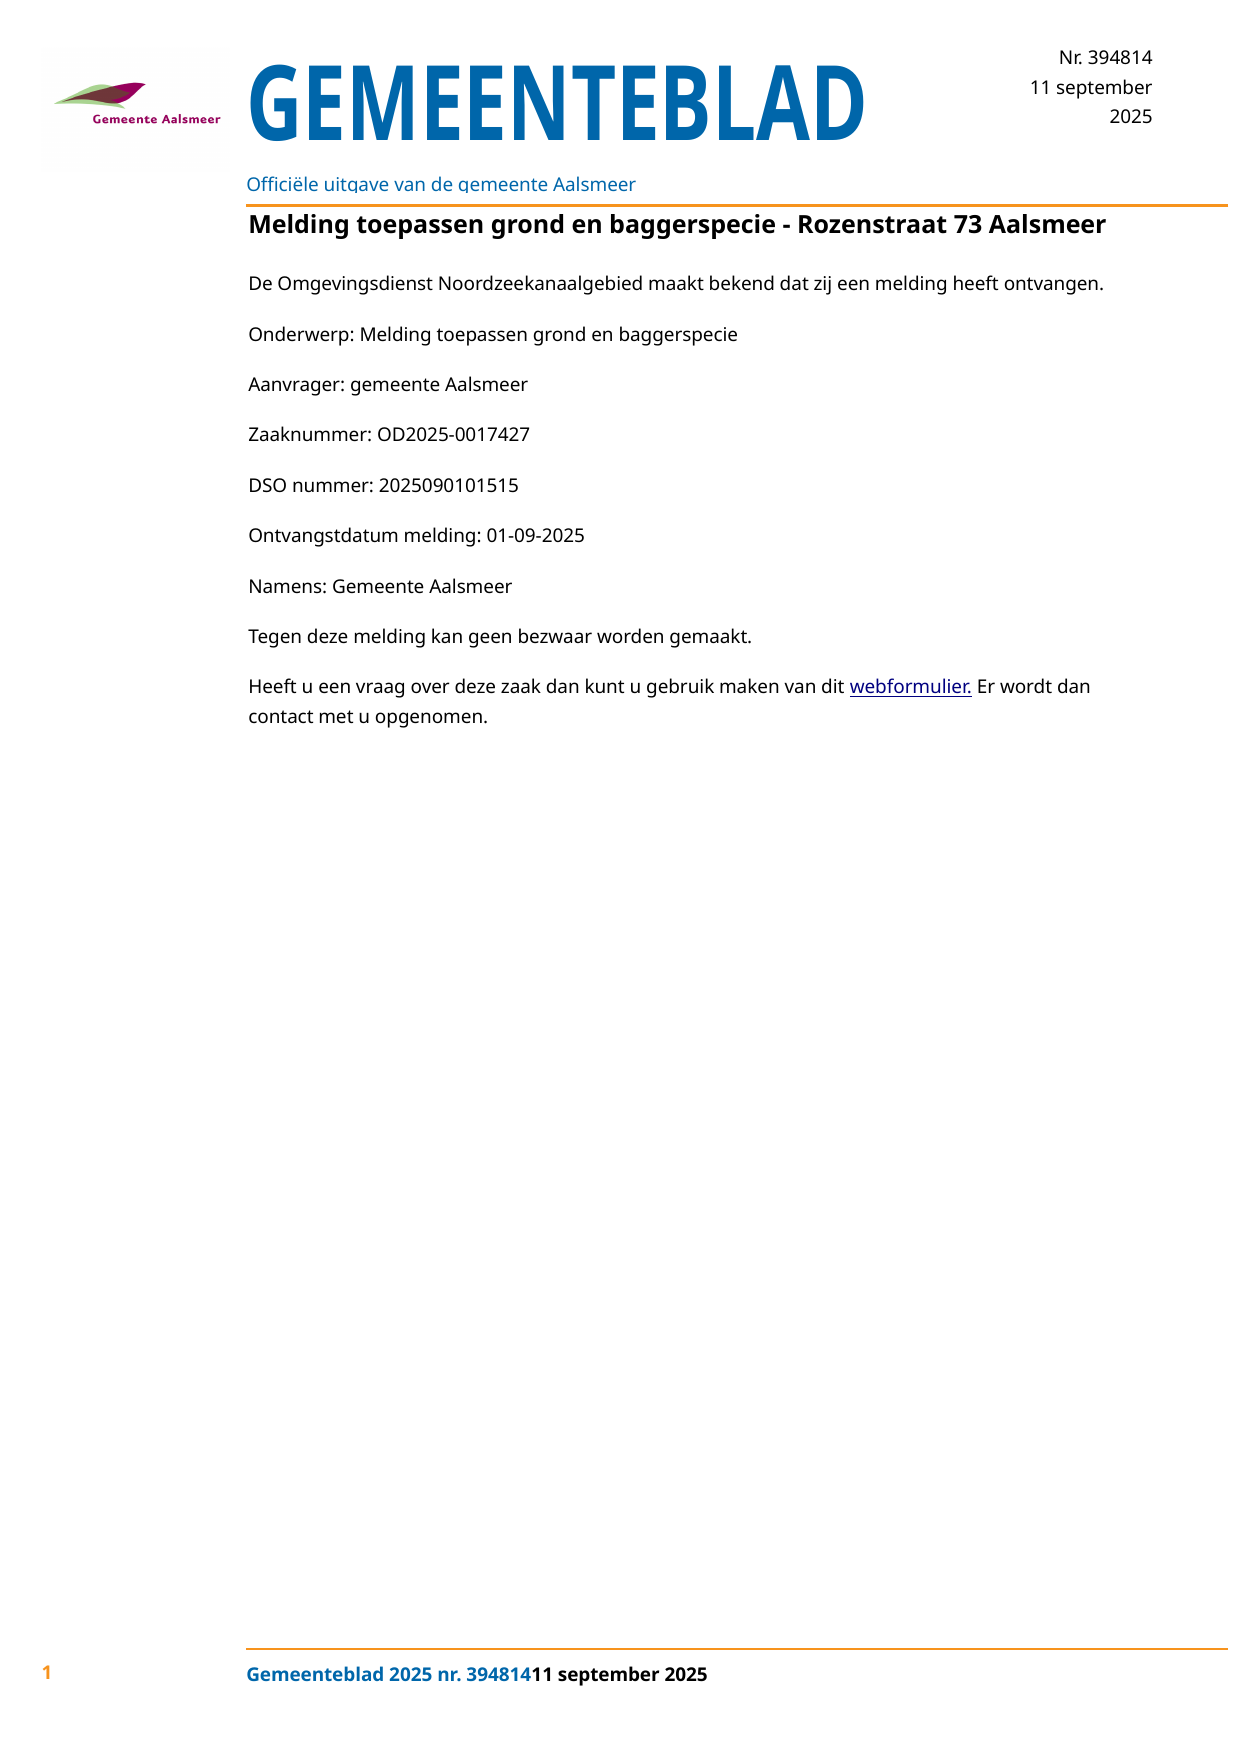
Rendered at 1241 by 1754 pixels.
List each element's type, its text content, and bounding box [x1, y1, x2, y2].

text Onderwerp: Melding toepassen grond en baggerspecie [248, 321, 1152, 346]
text Melding toepassen grond en baggerspecie - Rozenstraat 73 Aalsmeer [248, 207, 1152, 241]
text Heeft u een vraag over deze zaak dan kunt u gebruik maken van dit webformulier. Er wordt dan contact met u opgenomen. [248, 674, 1152, 729]
text DSO nummer: 2025090101515 [248, 472, 1152, 498]
text Zaaknummer: OD2025-0017427 [248, 422, 1152, 447]
text Ontvangstdatum melding: 01-09-2025 [248, 522, 1152, 548]
text De Omgevingsdienst Noordzeekanaalgebied maakt bekend dat zij een melding heeft ontvangen. [248, 270, 1152, 296]
text Namens: Gemeente Aalsmeer [248, 573, 1152, 598]
text Tegen deze melding kan geen bezwaar worden gemaakt. [248, 623, 1152, 649]
text Aanvrager: gemeente Aalsmeer [248, 371, 1152, 397]
picture [41, 47, 231, 172]
